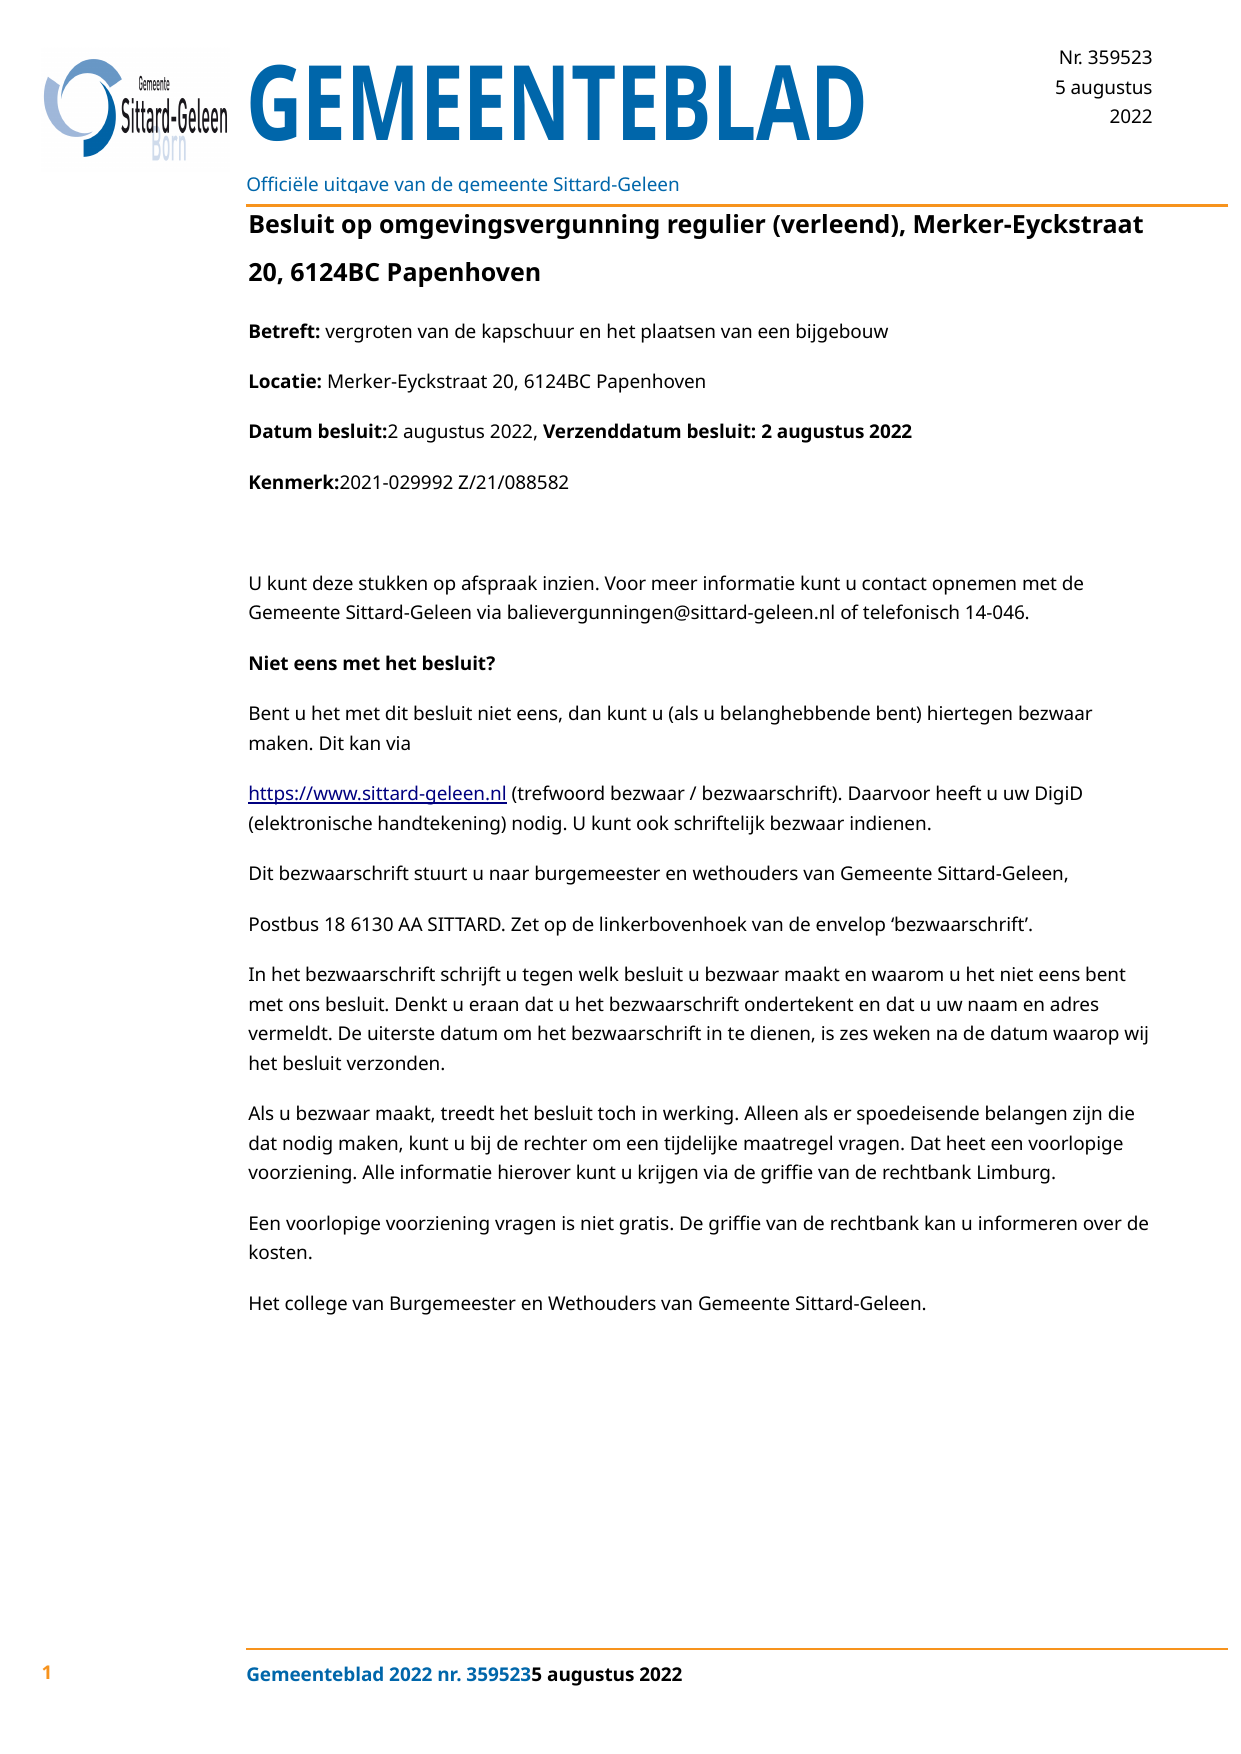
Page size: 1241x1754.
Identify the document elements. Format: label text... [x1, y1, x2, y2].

text Een voorlopige voorziening vragen is niet gratis. De griffie van de rechtbank kan u informeren over de kosten. [248, 1210, 1152, 1265]
text Locatie: Merker-Eyckstraat 20, 6124BC Papenhoven [248, 368, 1152, 394]
text Dit bezwaarschrift stuurt u naar burgemeester en wethouders van Gemeente Sittard-Geleen, [248, 860, 1152, 886]
text Niet eens met het besluit? [248, 650, 1152, 676]
text Bent u het met dit besluit niet eens, dan kunt u (als u belanghebbende bent) hiertegen bezwaar maken. Dit kan via [248, 700, 1152, 756]
text Betreft: vergroten van de kapschuur en het plaatsen van een bijgebouw [248, 318, 1152, 344]
text Kenmerk:2021-029992 Z/21/088582 [248, 469, 1152, 495]
text Besluit op omgevingsvergunning regulier (verleend), Merker-Eyckstraat 20, 6124BC Papenhoven [248, 207, 1152, 288]
text Postbus 18 6130 AA SITTARD. Zet op de linkerbovenhoek van de envelop ‘bezwaarschrift’. [248, 911, 1152, 937]
text https://www.sittard-geleen.nl (trefwoord bezwaar / bezwaarschrift). Daarvoor heeft u uw DigiD (elektronische handtekening) nodig. U kunt ook schriftelijk bezwaar indienen. [248, 780, 1152, 836]
text Datum besluit:2 augustus 2022, Verzenddatum besluit: 2 augustus 2022 [248, 419, 1152, 444]
text Het college van Burgemeester en Wethouders van Gemeente Sittard-Geleen. [248, 1290, 1152, 1316]
picture [41, 47, 231, 172]
text U kunt deze stukken op afspraak inzien. Voor meer informatie kunt u contact opnemen met de Gemeente Sittard-Geleen via balievergunningen@sittard-geleen.nl of telefonisch 14-046. [248, 570, 1152, 625]
text Als u bezwaar maakt, treedt het besluit toch in werking. Alleen als er spoedeisende belangen zijn die dat nodig maken, kunt u bij de rechter om een tijdelijke maatregel vragen. Dat heet een voorlopige voorziening. Alle informatie hierover kunt u krijgen via de griffie van de rechtbank Limburg. [248, 1100, 1152, 1185]
text In het bezwaarschrift schrijft u tegen welk besluit u bezwaar maakt en waarom u het niet eens bent met ons besluit. Denkt u eraan dat u het bezwaarschrift ondertekent en dat u uw naam en adres vermeldt. De uiterste datum om het bezwaarschrift in te dienen, is zes weken na de datum waarop wij het besluit verzonden. [248, 961, 1152, 1076]
